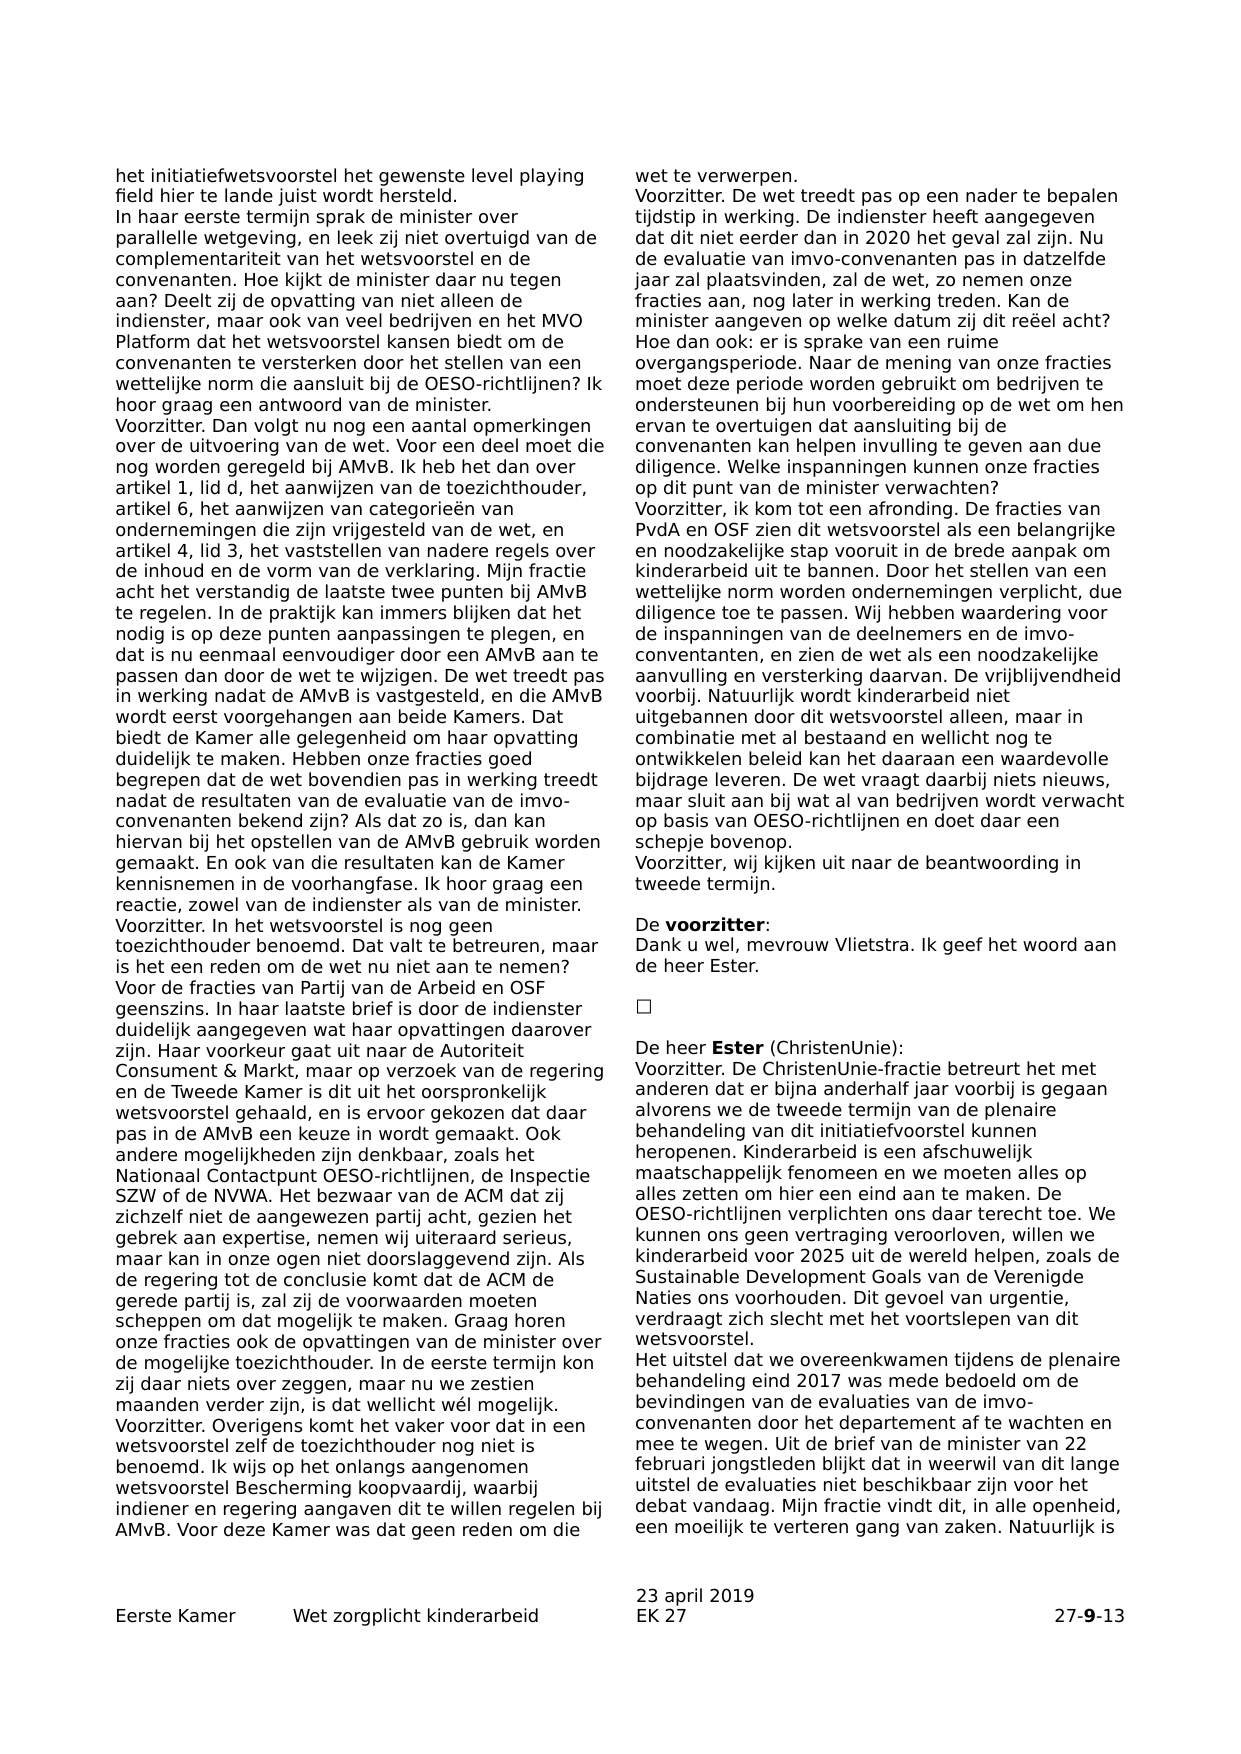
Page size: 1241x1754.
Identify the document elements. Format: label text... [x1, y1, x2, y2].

text Voorzitter. Dan volgt nu nog een aantal opmerkingen over de uitvoering van de wet. Voor een deel moet die nog worden geregeld bij AMvB. Ik heb het dan over artikel 1, lid d, het aanwijzen van de toezichthouder, artikel 6, het aanwijzen van categorieën van ondernemingen die zijn vrijgesteld van de wet, en artikel 4, lid 3, het vaststellen van nadere regels over de inhoud en de vorm van de verklaring. Mijn fractie acht het verstandig de laatste twee punten bij AMvB te regelen. In de praktijk kan immers blijken dat het nodig is op deze punten aanpassingen te plegen, en dat is nu eenmaal eenvoudiger door een AMvB aan te passen dan door de wet te wijzigen. De wet treedt pas in werking nadat de AMvB is vastgesteld, en die AMvB wordt eerst voorgehangen aan beide Kamers. Dat biedt de Kamer alle gelegenheid om haar opvatting duidelijk te maken. Hebben onze fracties goed begrepen dat de wet bovendien pas in werking treedt nadat de resultaten van de evaluatie van de imvo-convenanten bekend zijn? Als dat zo is, dan kan hiervan bij het opstellen van de AMvB gebruik worden gemaakt. En ook van die resultaten kan de Kamer kennisnemen in de voorhangfase. Ik hoor graag een reactie, zowel van de indienster als van de minister. [115, 415, 605, 915]
text wet te verwerpen. [635, 165, 1125, 186]
text Voorzitter. Overigens komt het vaker voor dat in een wetsvoorstel zelf de toezichthouder nog niet is benoemd. Ik wijs op het onlangs aangenomen wetsvoorstel Bescherming koopvaardij, waarbij indiener en regering aangaven dit te willen regelen bij AMvB. Voor deze Kamer was dat geen reden om die [115, 1415, 605, 1540]
text Voorzitter. De wet treedt pas op een nader te bepalen tijdstip in werking. De indienster heeft aangegeven dat dit niet eerder dan in 2020 het geval zal zijn. Nu de evaluatie van imvo-convenanten pas in datzelfde jaar zal plaatsvinden, zal de wet, zo nemen onze fracties aan, nog later in werking treden. Kan de minister aangeven op welke datum zij dit reëel acht? Hoe dan ook: er is sprake van een ruime overgangsperiode. Naar de mening van onze fracties moet deze periode worden gebruikt om bedrijven te ondersteunen bij hun voorbereiding op de wet om hen ervan te overtuigen dat aansluiting bij de convenanten kan helpen invulling te geven aan due diligence. Welke inspanningen kunnen onze fracties op dit punt van de minister verwachten? [635, 186, 1125, 499]
text De heer Ester (ChristenUnie): [635, 1038, 1125, 1058]
text Voorzitter. De ChristenUnie-fractie betreurt het met anderen dat er bijna anderhalf jaar voorbij is gegaan alvorens we de tweede termijn van de plenaire behandeling van dit initiatiefvoorstel kunnen heropenen. Kinderarbeid is een afschuwelijk maatschappelijk fenomeen en we moeten alles op alles zetten om hier een eind aan te maken. De OESO-richtlijnen verplichten ons daar terecht toe. We kunnen ons geen vertraging veroorloven, willen we kinderarbeid voor 2025 uit de wereld helpen, zoals de Sustainable Development Goals van de Verenigde Naties ons voorhouden. Dit gevoel van urgentie, verdraagt zich slecht met het voortslepen van dit wetsvoorstel. [635, 1058, 1125, 1350]
text het initiatiefwetsvoorstel het gewenste level playing field hier te lande juist wordt hersteld. [115, 165, 605, 207]
text De voorzitter: [635, 914, 1125, 935]
text Het uitstel dat we overeenkwamen tijdens de plenaire behandeling eind 2017 was mede bedoeld om de bevindingen van de evaluaties van de imvo-convenanten door het departement af te wachten en mee te wegen. Uit de brief van de minister van 22 februari jongstleden blijkt dat in weerwil van dit lange uitstel de evaluaties niet beschikbaar zijn voor het debat vandaag. Mijn fractie vindt dit, in alle openheid, een moeilijk te verteren gang van zaken. Natuurlijk is [635, 1350, 1125, 1537]
text In haar eerste termijn sprak de minister over parallelle wetgeving, en leek zij niet overtuigd van de complementariteit van het wetsvoorstel en de convenanten. Hoe kijkt de minister daar nu tegen aan? Deelt zij de opvatting van niet alleen de indienster, maar ook van veel bedrijven en het MVO Platform dat het wetsvoorstel kansen biedt om de convenanten te versterken door het stellen van een wettelijke norm die aansluit bij de OESO-richtlijnen? Ik hoor graag een antwoord van de minister. [115, 207, 605, 415]
text Dank u wel, mevrouw Vlietstra. Ik geef het woord aan de heer Ester. [635, 935, 1125, 977]
text Voorzitter. In het wetsvoorstel is nog geen toezichthouder benoemd. Dat valt te betreuren, maar is het een reden om de wet nu niet aan te nemen? Voor de fracties van Partij van de Arbeid en OSF geenszins. In haar laatste brief is door de indienster duidelijk aangegeven wat haar opvattingen daarover zijn. Haar voorkeur gaat uit naar de Autoriteit Consument & Markt, maar op verzoek van de regering en de Tweede Kamer is dit uit het oorspronkelijk wetsvoorstel gehaald, en is ervoor gekozen dat daar pas in de AMvB een keuze in wordt gemaakt. Ook andere mogelijkheden zijn denkbaar, zoals het Nationaal Contactpunt OESO-richtlijnen, de Inspectie SZW of de NVWA. Het bezwaar van de ACM dat zij zichzelf niet de aangewezen partij acht, gezien het gebrek aan expertise, nemen wij uiteraard serieus, maar kan in onze ogen niet doorslaggevend zijn. Als de regering tot de conclusie komt dat de ACM de gerede partij is, zal zij de voorwaarden moeten scheppen om dat mogelijk te maken. Graag horen onze fracties ook de opvattingen van de minister over de mogelijke toezichthouder. In de eerste termijn kon zij daar niets over zeggen, maar nu we zestien maanden verder zijn, is dat wellicht wél mogelijk. [115, 915, 605, 1415]
text ⬜ [635, 997, 1125, 1018]
text Voorzitter, ik kom tot een afronding. De fracties van PvdA en OSF zien dit wetsvoorstel als een belangrijke en noodzakelijke stap vooruit in de brede aanpak om kinderarbeid uit te bannen. Door het stellen van een wettelijke norm worden ondernemingen verplicht, due diligence toe te passen. Wij hebben waardering voor de inspanningen van de deelnemers en de imvo-conventanten, en zien de wet als een noodzakelijke aanvulling en versterking daarvan. De vrijblijvendheid voorbij. Natuurlijk wordt kinderarbeid niet uitgebannen door dit wetsvoorstel alleen, maar in combinatie met al bestaand en wellicht nog te ontwikkelen beleid kan het daaraan een waardevolle bijdrage leveren. De wet vraagt daarbij niets nieuws, maar sluit aan bij wat al van bedrijven wordt verwacht op basis van OESO-richtlijnen en doet daar een schepje bovenop. [635, 499, 1125, 853]
text Voorzitter, wij kijken uit naar de beantwoording in tweede termijn. [635, 853, 1125, 894]
